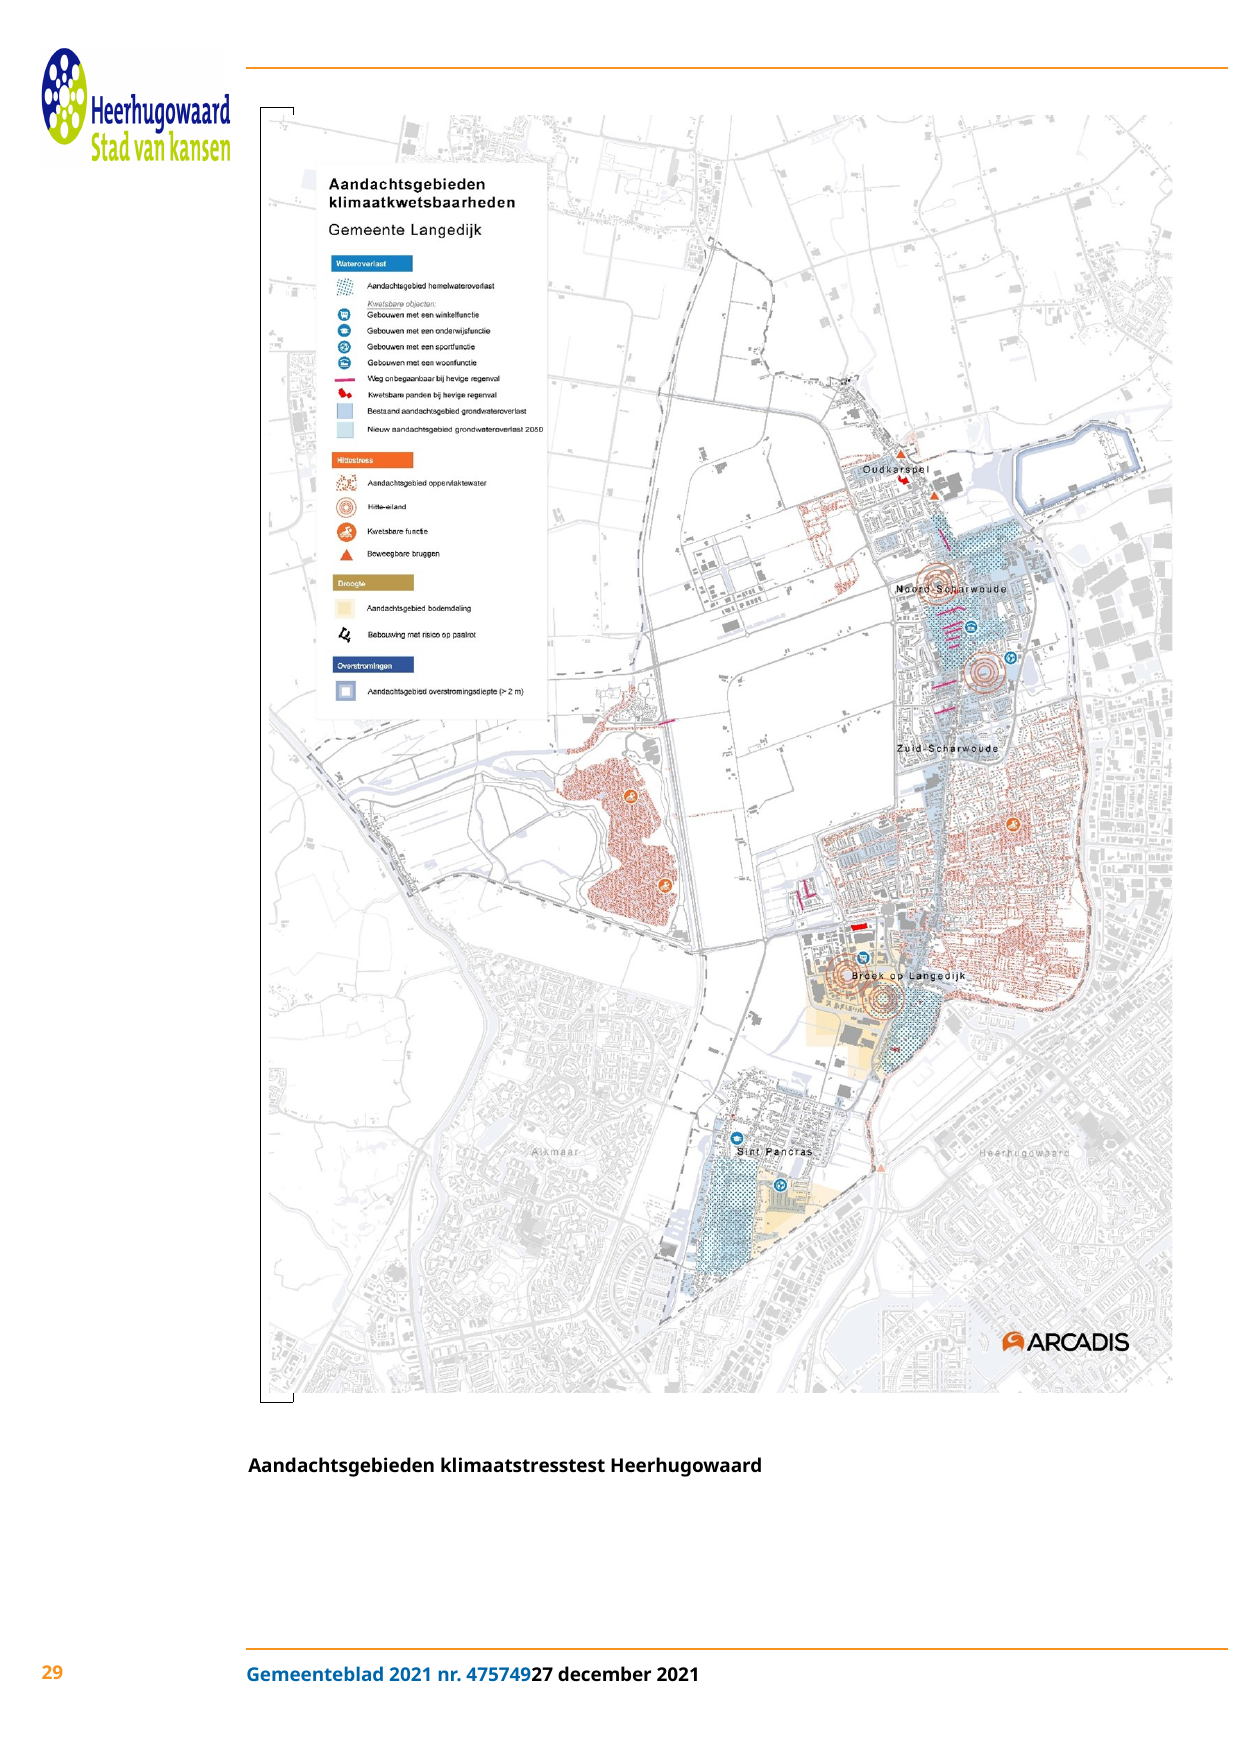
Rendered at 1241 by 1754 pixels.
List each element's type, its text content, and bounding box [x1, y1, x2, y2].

text Aandachtsgebieden klimaatstresstest Heerhugowaard [248, 1453, 1152, 1478]
picture [268, 115, 1173, 1393]
picture [41, 47, 231, 172]
